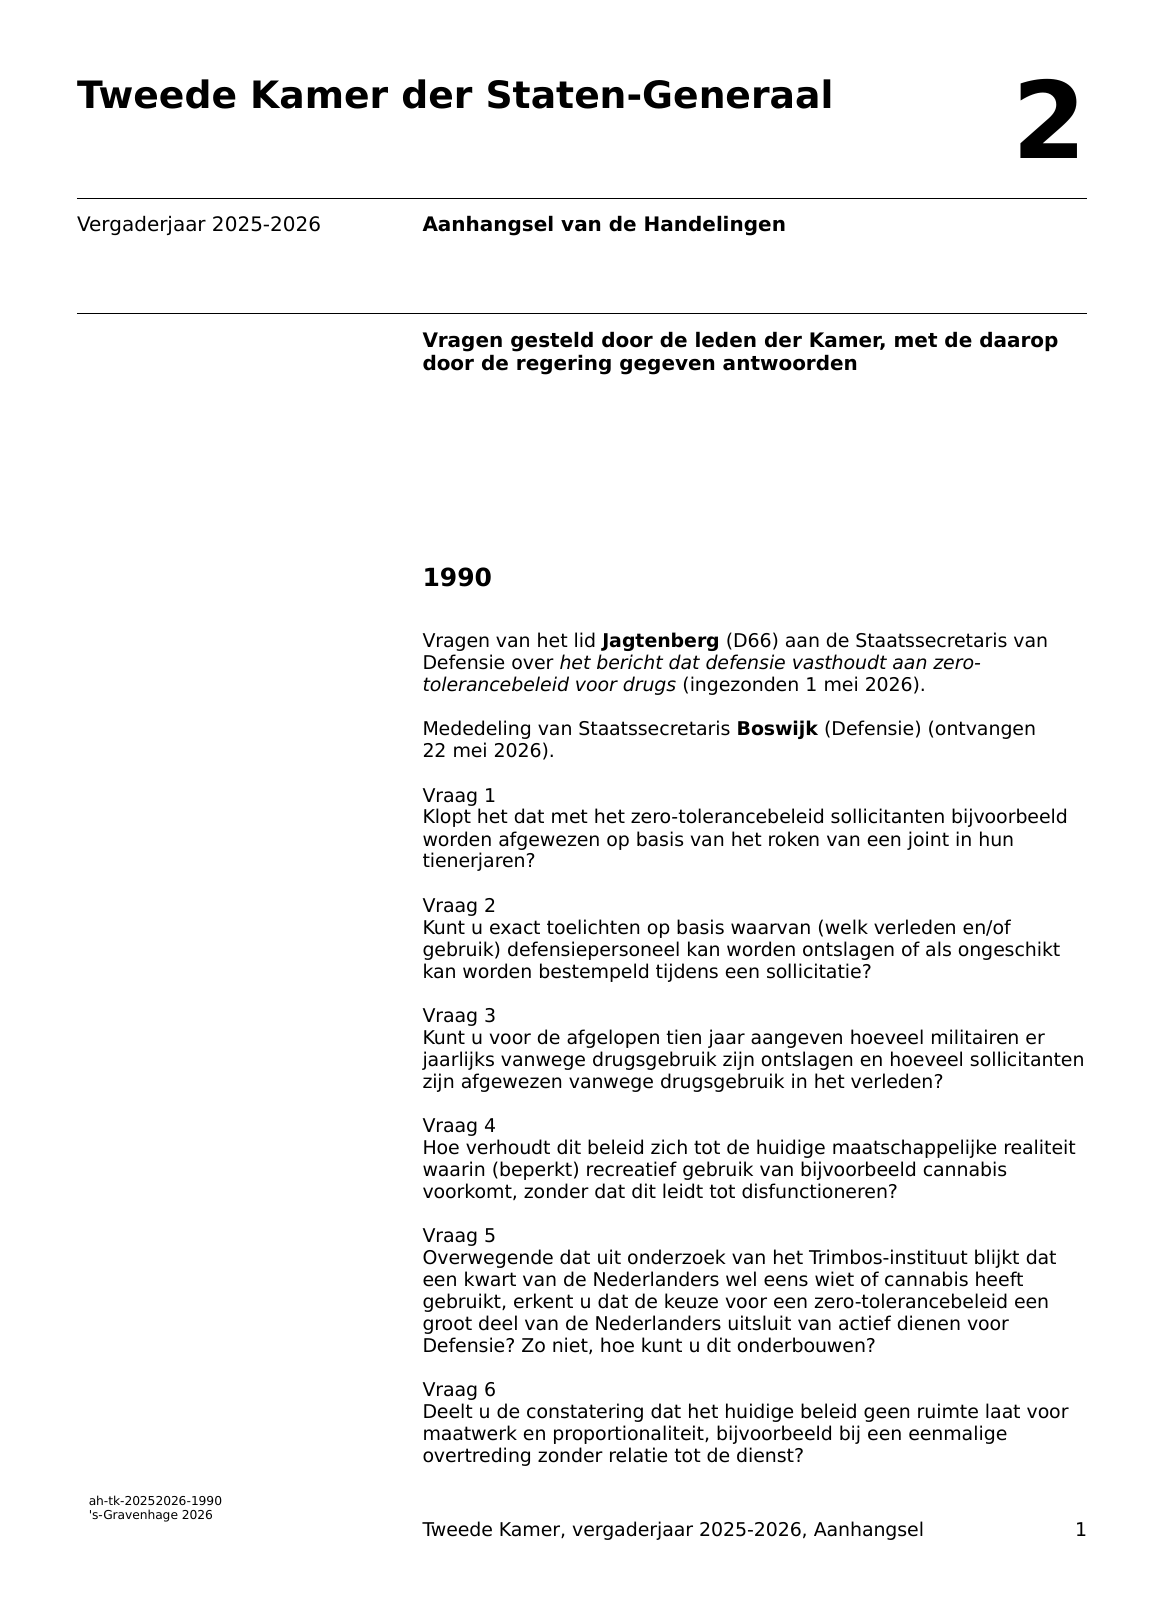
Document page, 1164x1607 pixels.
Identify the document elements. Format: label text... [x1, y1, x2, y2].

text Vraag 3 [422, 1005, 1087, 1027]
table_cell Vragen gesteld door de leden der Kamer, met de daarop door de regering gegeven antwoorden [422, 314, 1087, 375]
text Vraag 4 [422, 1115, 1087, 1137]
text Vraag 6 [422, 1379, 1087, 1401]
text Vraag 2 [422, 894, 1087, 917]
text 's-Gravenhage 2026 [88, 1508, 323, 1522]
text 1990 [422, 563, 1087, 592]
table_header 2 [886, 59, 1087, 198]
text Mededeling van Staatssecretaris Boswijk (Defensie) (ontvangen 22 mei 2026). [422, 718, 1087, 762]
text Overwegende dat uit onderzoek van het Trimbos-instituut blijkt dat een kwart van de Nederlanders wel eens wiet of cannabis heeft gebruikt, erkent u dat de keuze voor een zero-tolerancebeleid een groot deel van de Nederlanders uitsluit van actief dienen voor Defensie? Zo niet, hoe kunt u dit onderbouwen? [422, 1247, 1087, 1357]
text ah-tk-20252026-1990 [88, 1494, 323, 1508]
text Vraag 1 [422, 784, 1087, 806]
text Deelt u de constatering dat het huidige beleid geen ruimte laat voor maatwerk en proportionaliteit, bijvoorbeeld bij een eenmalige overtreding zonder relatie tot de dienst? [422, 1401, 1087, 1467]
table_cell [77, 314, 422, 375]
table_cell Vergaderjaar 2025-2026 [77, 199, 422, 313]
text Kunt u voor de afgelopen tien jaar aangeven hoeveel militairen er jaarlijks vanwege drugsgebruik zijn ontslagen en hoeveel sollicitanten zijn afgewezen vanwege drugsgebruik in het verleden? [422, 1027, 1087, 1093]
text Vraag 5 [422, 1225, 1087, 1247]
text Vragen van het lid Jagtenberg (D66) aan de Staatssecretaris van Defensie over het bericht dat defensie vasthoudt aan zero-tolerancebeleid voor drugs (ingezonden 1 mei 2026). [422, 630, 1087, 696]
table_cell Aanhangsel van de Handelingen [422, 199, 1087, 313]
text Hoe verhoudt dit beleid zich tot de huidige maatschappelijke realiteit waarin (beperkt) recreatief gebruik van bijvoorbeeld cannabis voorkomt, zonder dat dit leidt tot disfunctioneren? [422, 1137, 1087, 1203]
text Kunt u exact toelichten op basis waarvan (welk verleden en/of gebruik) defensiepersoneel kan worden ontslagen of als ongeschikt kan worden bestempeld tijdens een sollicitatie? [422, 917, 1087, 982]
text Klopt het dat met het zero-tolerancebeleid sollicitanten bijvoorbeeld worden afgewezen op basis van het roken van een joint in hun tienerjaren? [422, 806, 1087, 872]
table_header Tweede Kamer der Staten-Generaal [77, 59, 886, 198]
